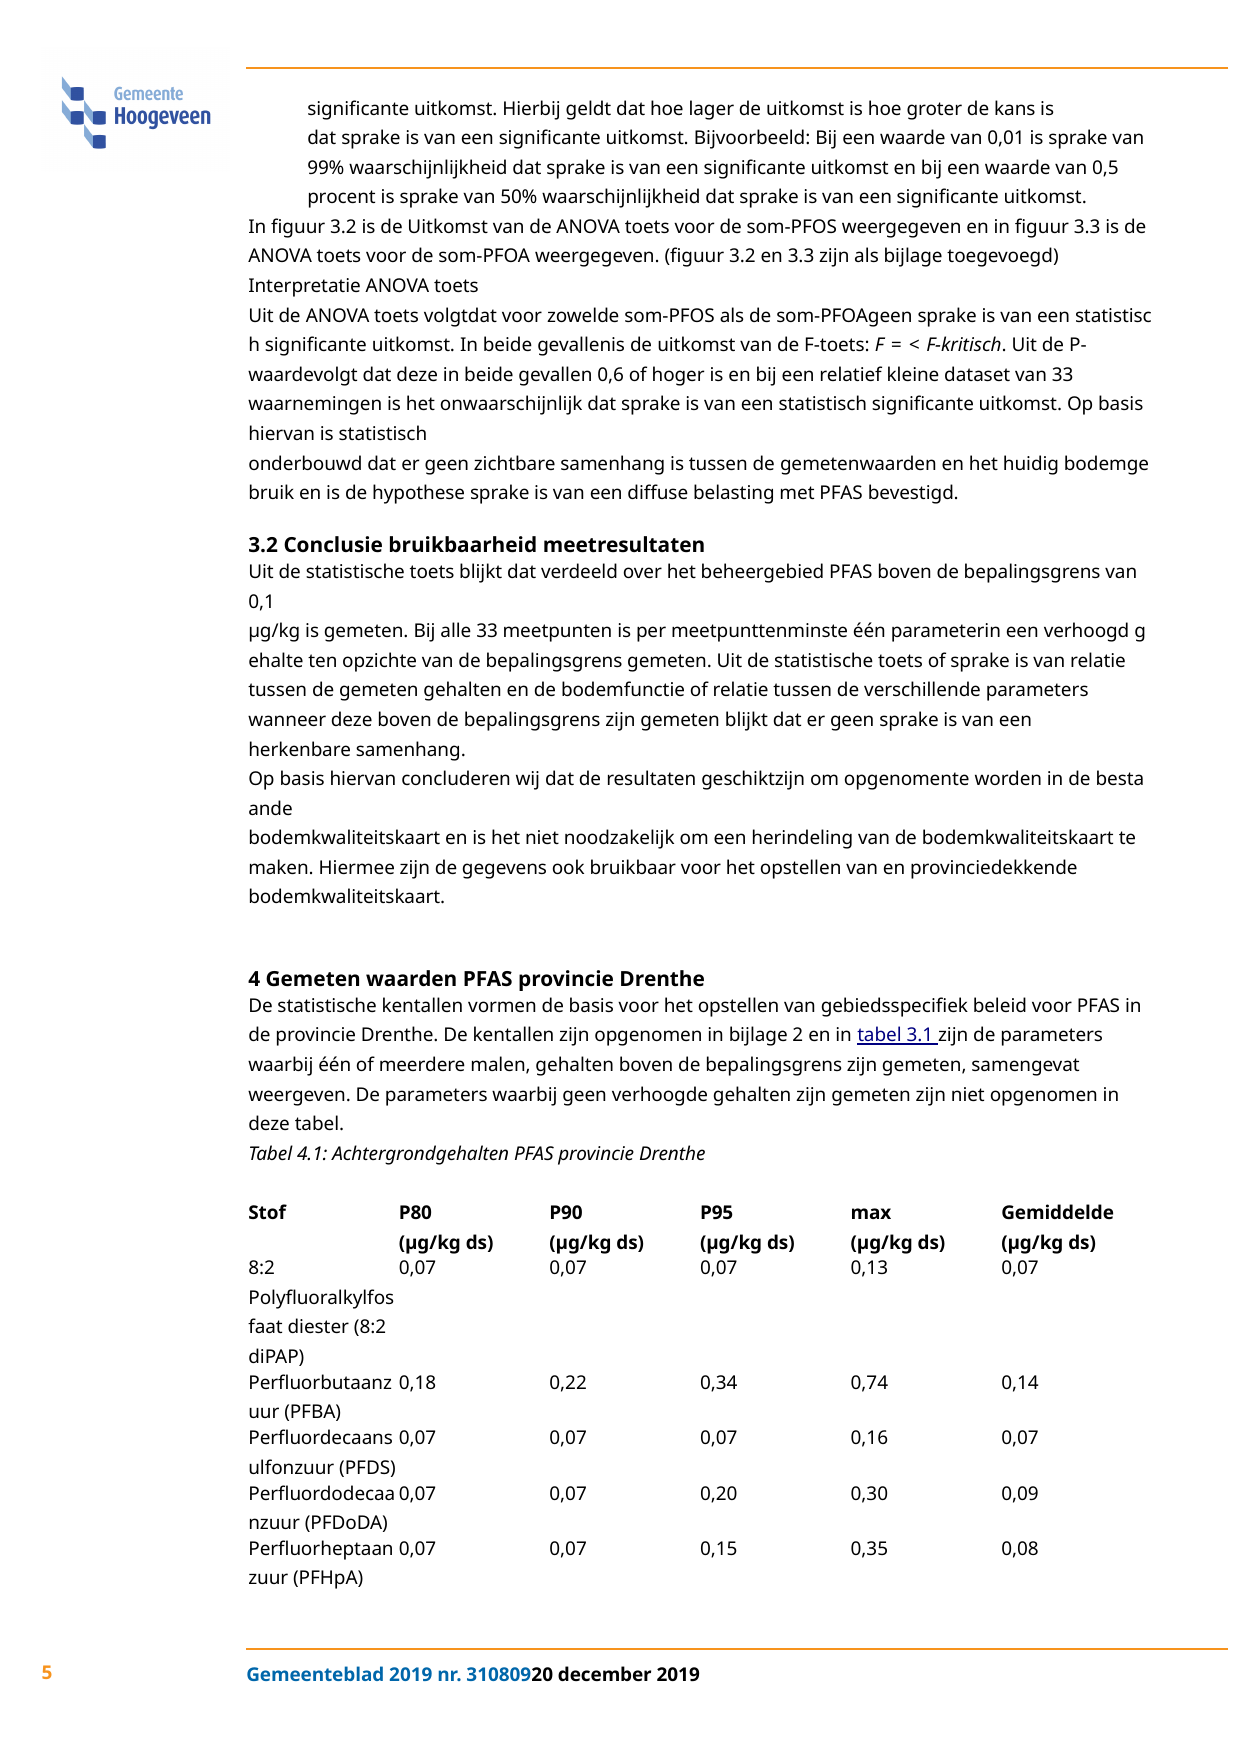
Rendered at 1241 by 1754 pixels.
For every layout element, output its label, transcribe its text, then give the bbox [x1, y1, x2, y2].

table_header max (µg/kg ds) [850, 1199, 1001, 1254]
table_cell 0,07 [700, 1424, 850, 1480]
table_cell 0,07 [1001, 1255, 1152, 1369]
table_cell 0,07 [399, 1535, 549, 1590]
table_cell 0,07 [549, 1480, 700, 1535]
table_cell 0,18 [399, 1369, 549, 1424]
table_cell 0,07 [399, 1424, 549, 1480]
table_header P95 (µg/kg ds) [700, 1199, 850, 1254]
table_cell 0,34 [700, 1369, 850, 1424]
table_cell 0,20 [700, 1480, 850, 1535]
text Uit de ANOVA toets volgtdat voor zowelde som-PFOS als de som-PFOAgeen sprake is van een statistisch significante uitkomst. In beide gevallenis de uitkomst van de F-toets: F = < F-kritisch. Uit de P-waardevolgt dat deze in beide gevallen 0,6 of hoger is en bij een relatief kleine dataset van 33 waarnemingen is het onwaarschijnlijk dat sprake is van een statistisch significante uitkomst. Op basis hiervan is statistisch onderbouwd dat er geen zichtbare samenhang is tussen de gemetenwaarden en het huidig bodemgebruik en is de hypothese sprake is van een diffuse belasting met PFAS bevestigd. [248, 302, 1152, 505]
table_cell 0,07 [549, 1535, 700, 1590]
text Uit de statistische toets blijkt dat verdeeld over het beheergebied PFAS boven de bepalingsgrens van 0,1 μg/kg is gemeten. Bij alle 33 meetpunten is per meetpunttenminste één parameterin een verhoogd gehalte ten opzichte van de bepalingsgrens gemeten. Uit de statistische toets of sprake is van relatie tussen de gemeten gehalten en de bodemfunctie of relatie tussen de verschillende parameters wanneer deze boven de bepalingsgrens zijn gemeten blijkt dat er geen sprake is van een herkenbare samenhang. [248, 558, 1152, 761]
table_cell 0,35 [850, 1535, 1001, 1590]
table_cell 0,07 [1001, 1424, 1152, 1480]
text Op basis hiervan concluderen wij dat de resultaten geschiktzijn om opgenomente worden in de bestaande bodemkwaliteitskaart en is het niet noodzakelijk om een herindeling van de bodemkwaliteitskaart te maken. Hiermee zijn de gegevens ook bruikbaar voor het opstellen van en provinciedekkende bodemkwaliteitskaart. [248, 765, 1152, 909]
table_cell 0,07 [399, 1480, 549, 1535]
text In figuur 3.2 is de Uitkomst van de ANOVA toets voor de som-PFOS weergegeven en in figuur 3.3 is de ANOVA toets voor de som-PFOA weergegeven. (figuur 3.2 en 3.3 zijn als bijlage toegevoegd) [248, 213, 1152, 268]
table_header P80 (µg/kg ds) [399, 1199, 549, 1254]
table_header Stof [248, 1199, 398, 1254]
text Tabel 4.1: Achtergrondgehalten PFAS provincie Drenthe [248, 1140, 1152, 1166]
list significante uitkomst. Hierbij geldt dat hoe lager de uitkomst is hoe groter de kans is dat sprake is van een significante uitkomst. Bijvoorbeeld: Bij een waarde van 0,01 is sprake van 99% waarschijnlijkheid dat sprake is van een significante uitkomst en bij een waarde van 0,5 procent is sprake van 50% waarschijnlijkheid dat sprake is van een significante uitkomst. [248, 95, 1152, 209]
text De statistische kentallen vormen de basis voor het opstellen van gebiedsspecifiek beleid voor PFAS in de provincie Drenthe. De kentallen zijn opgenomen in bijlage 2 en in tabel 3.1 zijn de parameters waarbij één of meerdere malen, gehalten boven de bepalingsgrens zijn gemeten, samengevat weergeven. De parameters waarbij geen verhoogde gehalten zijn gemeten zijn niet opgenomen in deze tabel. [248, 992, 1152, 1136]
table_cell 8:2 Polyfluoralkylfosfaat diester (8:2 diPAP) [248, 1255, 398, 1369]
table_cell 0,13 [850, 1255, 1001, 1369]
table_cell 0,07 [700, 1255, 850, 1369]
table_cell 0,14 [1001, 1369, 1152, 1424]
table_cell Perfluorbutaanzuur (PFBA) [248, 1369, 398, 1424]
table_header P90 (µg/kg ds) [549, 1199, 700, 1254]
text 3.2 Conclusie bruikbaarheid meetresultaten [248, 530, 1152, 558]
table_cell 0,07 [399, 1255, 549, 1369]
table_cell 0,07 [549, 1424, 700, 1480]
table_cell Perfluordodecaanzuur (PFDoDA) [248, 1480, 398, 1535]
table_cell 0,74 [850, 1369, 1001, 1424]
text 4 Gemeten waarden PFAS provincie Drenthe [248, 964, 1152, 992]
table_cell 0,09 [1001, 1480, 1152, 1535]
table_cell 0,16 [850, 1424, 1001, 1480]
text Interpretatie ANOVA toets [248, 272, 1152, 298]
picture [41, 47, 231, 172]
table_cell 0,30 [850, 1480, 1001, 1535]
table_cell 0,07 [549, 1255, 700, 1369]
table_cell 0,15 [700, 1535, 850, 1590]
table_cell 0,22 [549, 1369, 700, 1424]
table_cell Perfluorheptaanzuur (PFHpA) [248, 1535, 398, 1590]
table_cell 0,08 [1001, 1535, 1152, 1590]
table_cell Perfluordecaansulfonzuur (PFDS) [248, 1424, 398, 1480]
table_header Gemiddelde (µg/kg ds) [1001, 1199, 1152, 1254]
